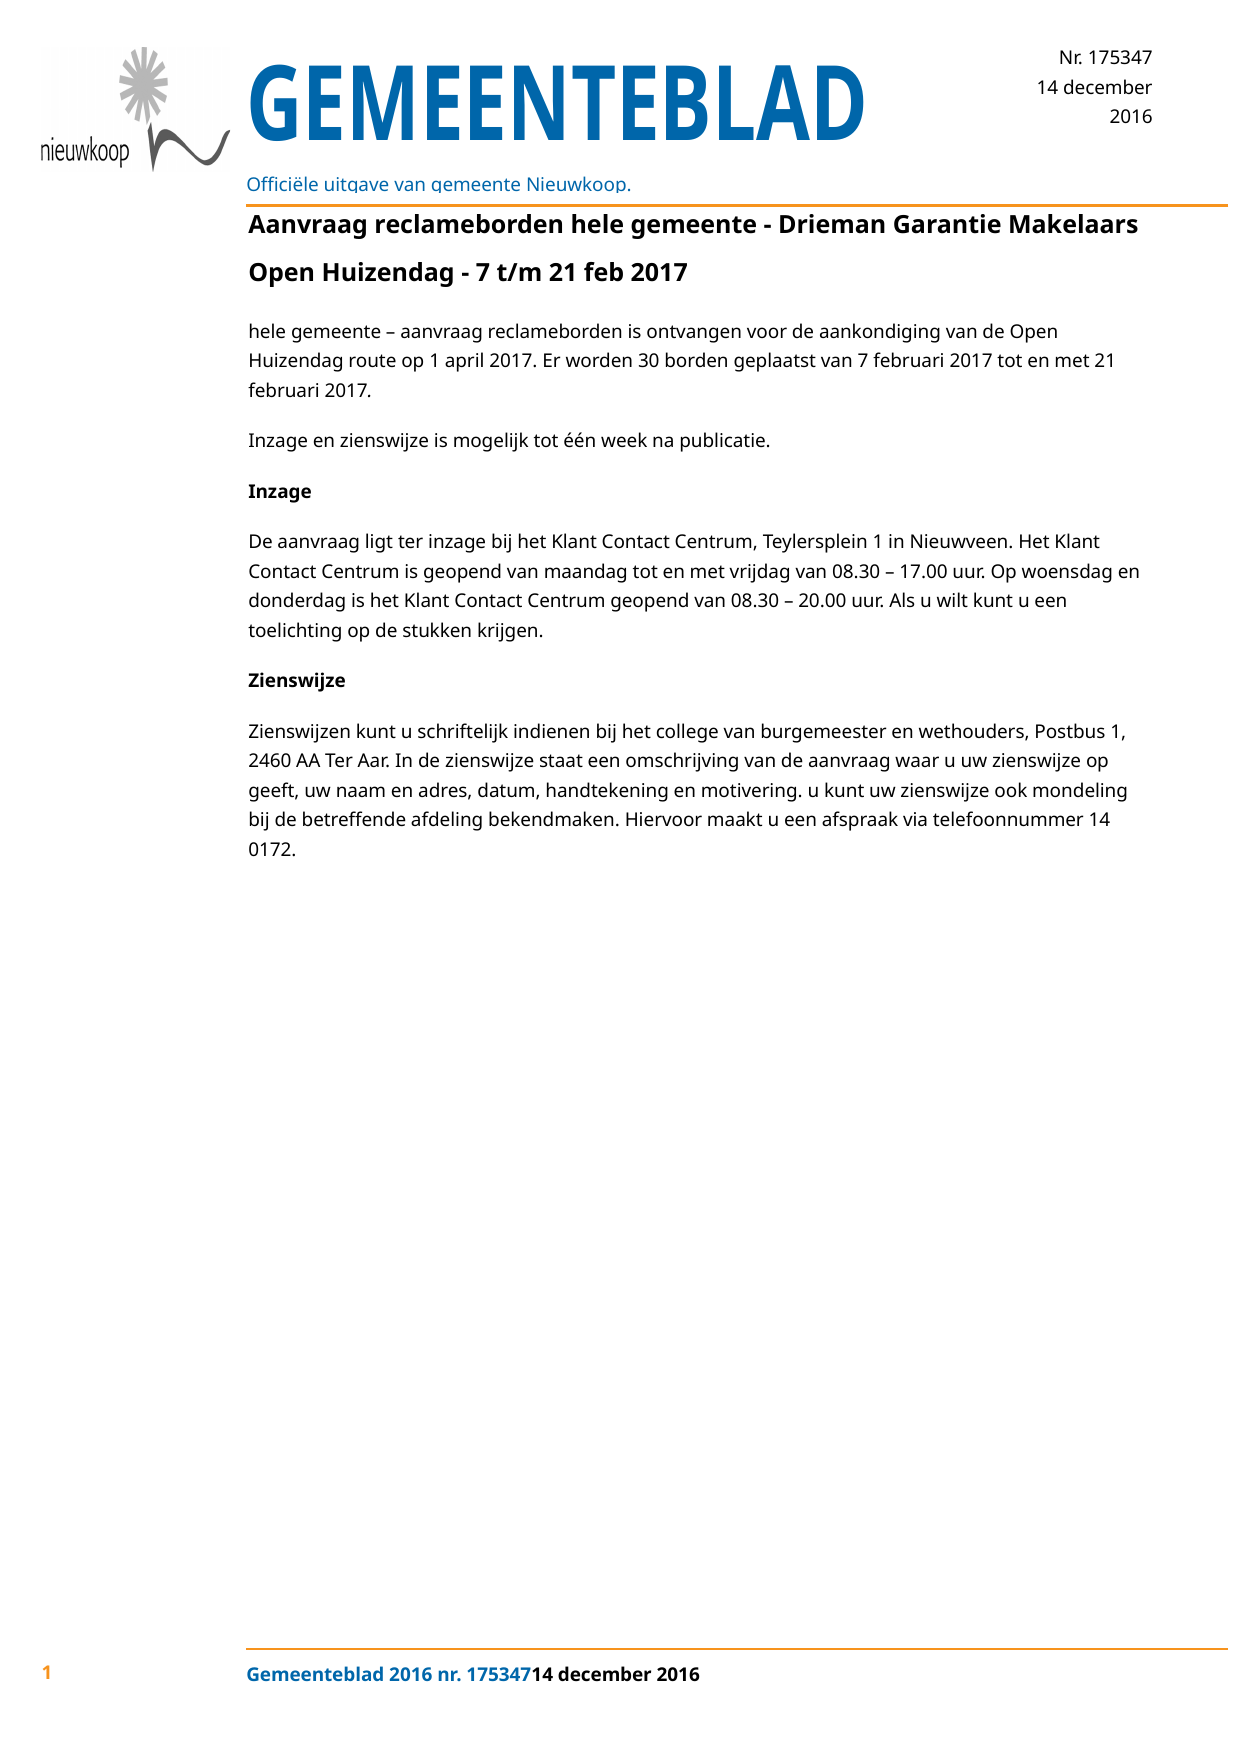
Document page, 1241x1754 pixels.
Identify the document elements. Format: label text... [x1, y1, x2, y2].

text Inzage en zienswijze is mogelijk tot één week na publicatie. [248, 427, 1152, 453]
text Zienswijze [248, 667, 1152, 693]
text Zienswijzen kunt u schriftelijk indienen bij het college van burgemeester en wethouders, Postbus 1, 2460 AA Ter Aar. In de zienswijze staat een omschrijving van de aanvraag waar u uw zienswijze op geeft, uw naam en adres, datum, handtekening en motivering. u kunt uw zienswijze ook mondeling bij de betreffende afdeling bekendmaken. Hiervoor maakt u een afspraak via telefoonnummer 14 0172. [248, 718, 1152, 862]
picture [41, 47, 231, 172]
text hele gemeente – aanvraag reclameborden is ontvangen voor de aankondiging van de Open Huizendag route op 1 april 2017. Er worden 30 borden geplaatst van 7 februari 2017 tot en met 21 februari 2017. [248, 318, 1152, 403]
text Inzage [248, 478, 1152, 504]
text De aanvraag ligt ter inzage bij het Klant Contact Centrum, Teylersplein 1 in Nieuwveen. Het Klant Contact Centrum is geopend van maandag tot en met vrijdag van 08.30 – 17.00 uur. Op woensdag en donderdag is het Klant Contact Centrum geopend van 08.30 – 20.00 uur. Als u wilt kunt u een toelichting op de stukken krijgen. [248, 528, 1152, 643]
text Aanvraag reclameborden hele gemeente - Drieman Garantie Makelaars Open Huizendag - 7 t/m 21 feb 2017 [248, 207, 1152, 288]
